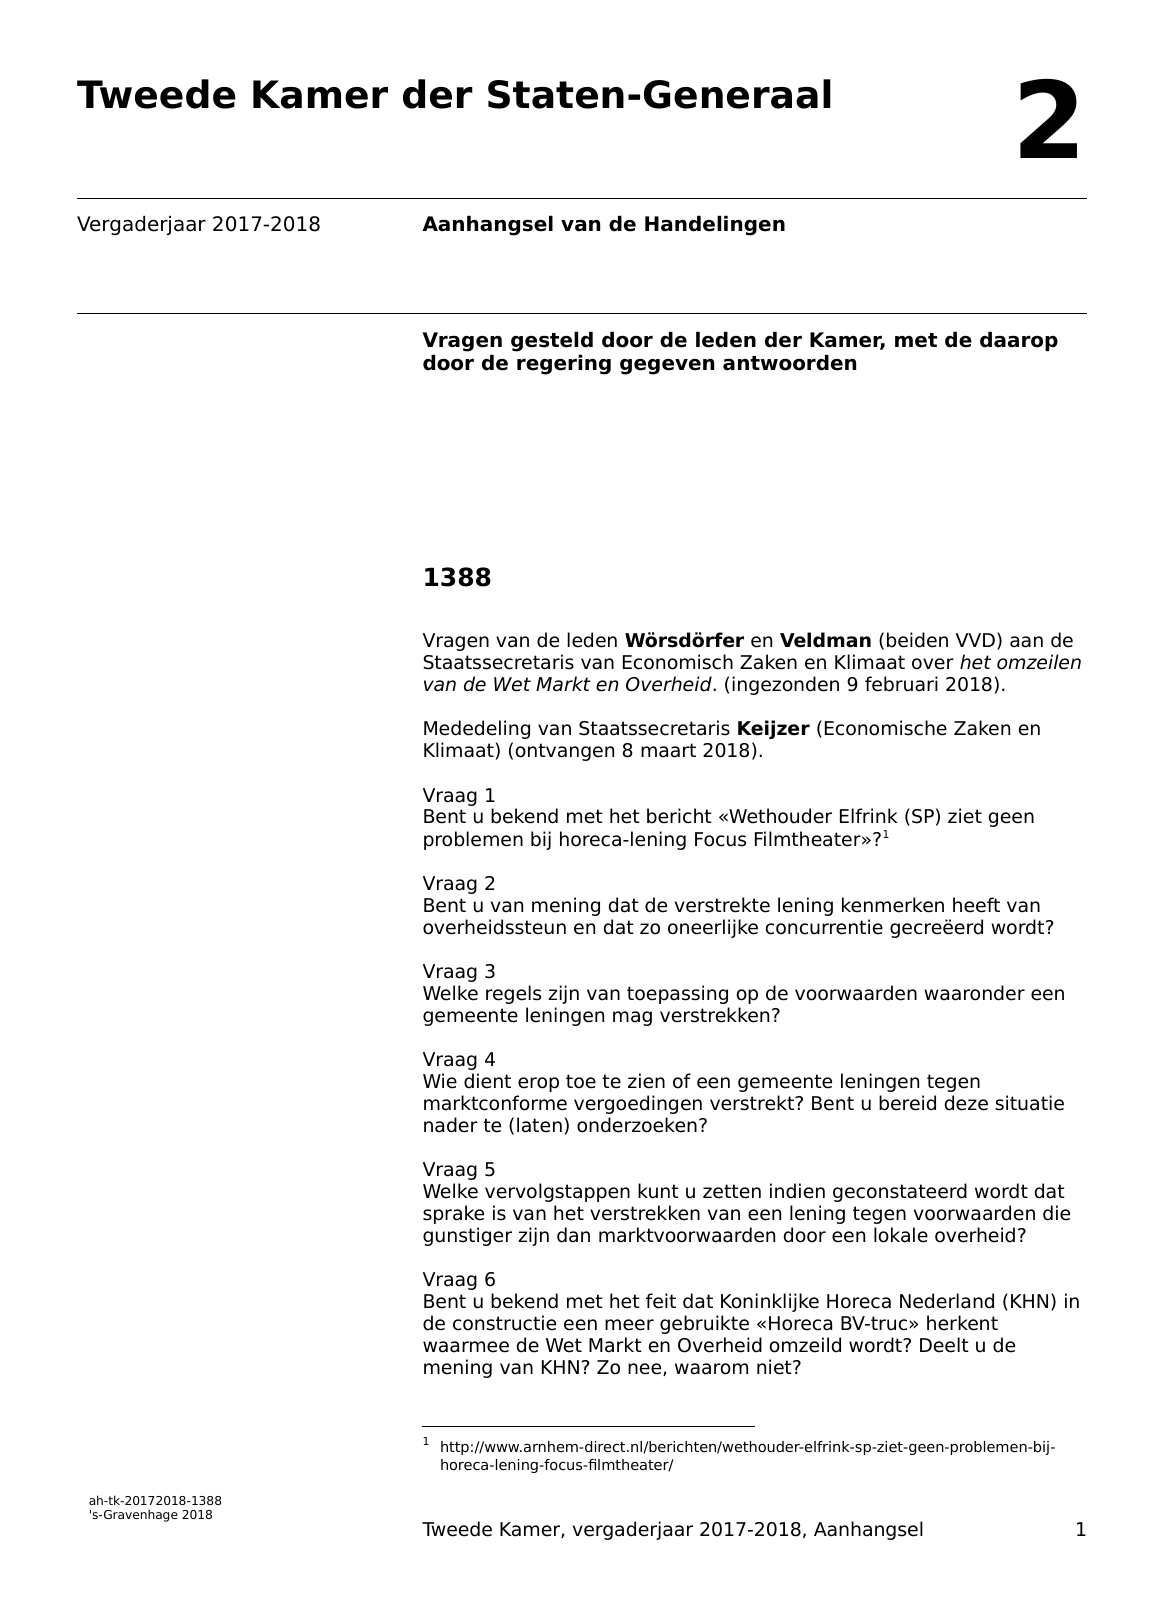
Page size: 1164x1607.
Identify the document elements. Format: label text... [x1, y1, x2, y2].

table_header Tweede Kamer der Staten-Generaal [77, 59, 886, 198]
table_cell Aanhangsel van de Handelingen [422, 199, 1087, 313]
text http://www.arnhem-direct.nl/berichten/wethouder-elfrink-sp-ziet-geen-problemen-bij-horeca-lening-focus-filmtheater/ [422, 1435, 1087, 1474]
text Vraag 5 [422, 1159, 1087, 1181]
text Mededeling van Staatssecretaris Keijzer (Economische Zaken en Klimaat) (ontvangen 8 maart 2018). [422, 718, 1087, 762]
text Vraag 6 [422, 1269, 1087, 1291]
table_header 2 [886, 59, 1087, 198]
text ah-tk-20172018-1388 [88, 1494, 323, 1508]
text 's-Gravenhage 2018 [88, 1508, 323, 1522]
text Vraag 1 [422, 784, 1087, 806]
text Bent u bekend met het feit dat Koninklijke Horeca Nederland (KHN) in de constructie een meer gebruikte «Horeca BV-truc» herkent waarmee de Wet Markt en Overheid omzeild wordt? Deelt u de mening van KHN? Zo nee, waarom niet? [422, 1291, 1087, 1379]
text Wie dient erop toe te zien of een gemeente leningen tegen marktconforme vergoedingen verstrekt? Bent u bereid deze situatie nader te (laten) onderzoeken? [422, 1071, 1087, 1137]
table_cell Vragen gesteld door de leden der Kamer, met de daarop door de regering gegeven antwoorden [422, 314, 1087, 375]
text Welke vervolgstappen kunt u zetten indien geconstateerd wordt dat sprake is van het verstrekken van een lening tegen voorwaarden die gunstiger zijn dan marktvoorwaarden door een lokale overheid? [422, 1181, 1087, 1247]
table_cell Vergaderjaar 2017-2018 [77, 199, 422, 313]
text Vraag 3 [422, 961, 1087, 983]
text 1388 [422, 563, 1087, 592]
text Bent u bekend met het bericht «Wethouder Elfrink (SP) ziet geen problemen bij horeca-lening Focus Filmtheater»? [422, 806, 1087, 850]
table_cell [77, 314, 422, 375]
text Vragen van de leden Wörsdörfer en Veldman (beiden VVD) aan de Staatssecretaris van Economisch Zaken en Klimaat over het omzeilen van de Wet Markt en Overheid. (ingezonden 9 februari 2018). [422, 630, 1087, 696]
text Vraag 2 [422, 873, 1087, 894]
text Vraag 4 [422, 1049, 1087, 1071]
text Bent u van mening dat de verstrekte lening kenmerken heeft van overheidssteun en dat zo oneerlijke concurrentie gecreëerd wordt? [422, 894, 1087, 938]
text Welke regels zijn van toepassing op de voorwaarden waaronder een gemeente leningen mag verstrekken? [422, 983, 1087, 1027]
